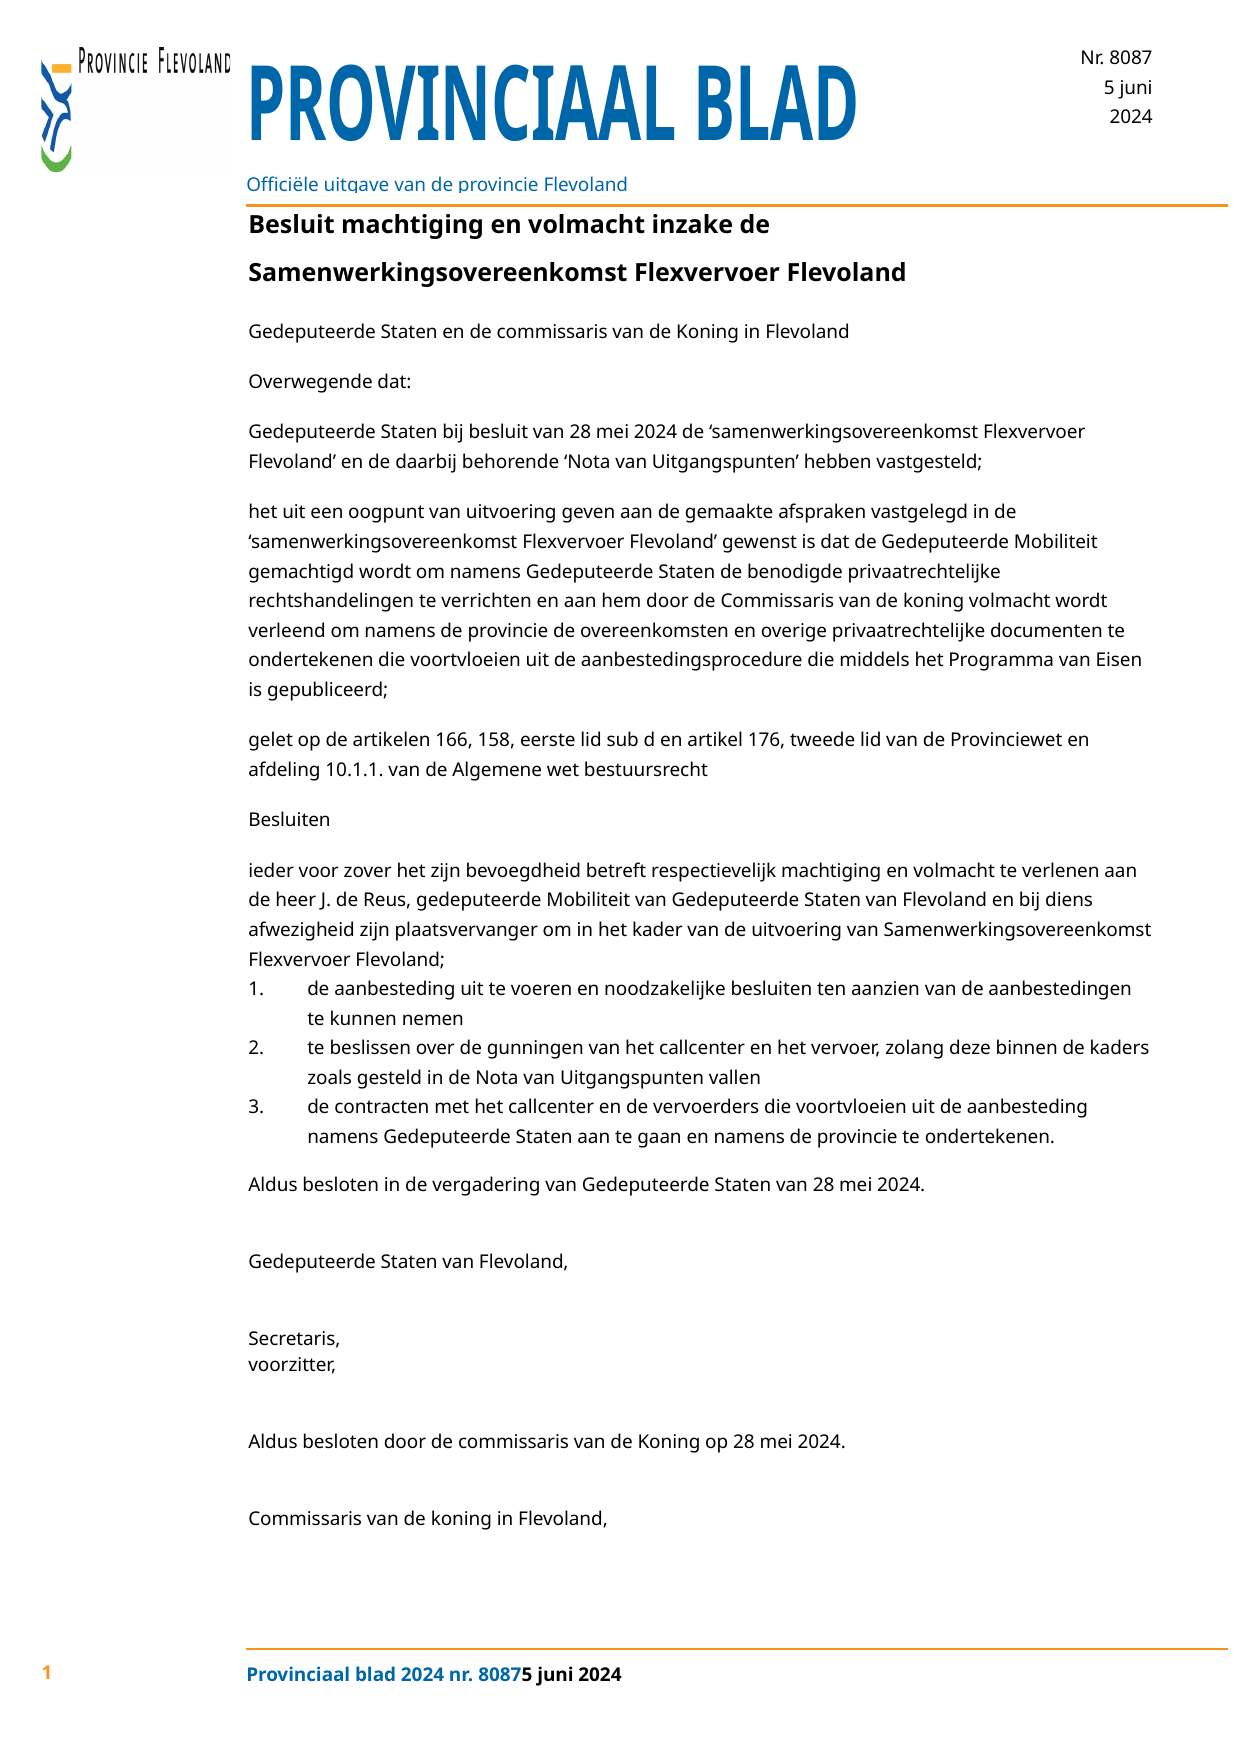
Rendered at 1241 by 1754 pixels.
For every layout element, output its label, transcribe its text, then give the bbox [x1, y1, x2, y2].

list te beslissen over de gunningen van het callcenter en het vervoer, zolang deze binnen de kaders zoals gesteld in de Nota van Uitgangspunten vallen [248, 1034, 1152, 1090]
text ieder voor zover het zijn bevoegdheid betreft respectievelijk machtiging en volmacht te verlenen aan de heer J. de Reus, gedeputeerde Mobiliteit van Gedeputeerde Staten van Flevoland en bij diens afwezigheid zijn plaatsvervanger om in het kader van de uitvoering van Samenwerkingsovereenkomst Flexvervoer Flevoland; [248, 857, 1152, 972]
text Gedeputeerde Staten van Flevoland, [248, 1248, 1152, 1274]
text voorzitter, [248, 1351, 1152, 1377]
text Secretaris, [248, 1326, 1152, 1351]
picture [41, 47, 231, 172]
text Aldus besloten door de commissaris van de Koning op 28 mei 2024. [248, 1428, 1152, 1454]
text Gedeputeerde Staten bij besluit van 28 mei 2024 de ‘samenwerkingsovereenkomst Flexvervoer Flevoland’ en de daarbij behorende ‘Nota van Uitgangspunten’ hebben vastgesteld; [248, 419, 1152, 474]
list de aanbesteding uit te voeren en noodzakelijke besluiten ten aanzien van de aanbestedingen te kunnen nemen [248, 975, 1152, 1031]
text Besluiten [248, 807, 1152, 832]
list de contracten met het callcenter en de vervoerders die voortvloeien uit de aanbesteding namens Gedeputeerde Staten aan te gaan en namens de provincie te ondertekenen. [248, 1094, 1152, 1149]
text Commissaris van de koning in Flevoland, [248, 1506, 1152, 1531]
text Gedeputeerde Staten en de commissaris van de Koning in Flevoland [248, 318, 1152, 344]
text Besluit machtiging en volmacht inzake de Samenwerkingsovereenkomst Flexvervoer Flevoland [248, 207, 1152, 288]
text Overwegende dat: [248, 368, 1152, 394]
text Aldus besloten in de vergadering van Gedeputeerde Staten van 28 mei 2024. [248, 1171, 1152, 1197]
text gelet op de artikelen 166, 158, eerste lid sub d en artikel 176, tweede lid van de Provinciewet en afdeling 10.1.1. van de Algemene wet bestuursrecht [248, 727, 1152, 782]
text het uit een oogpunt van uitvoering geven aan de gemaakte afspraken vastgelegd in de ‘samenwerkingsovereenkomst Flexvervoer Flevoland’ gewenst is dat de Gedeputeerde Mobiliteit gemachtigd wordt om namens Gedeputeerde Staten de benodigde privaatrechtelijke rechtshandelingen te verrichten en aan hem door de Commissaris van de koning volmacht wordt verleend om namens de provincie de overeenkomsten en overige privaatrechtelijke documenten te ondertekenen die voortvloeien uit de aanbestedingsprocedure die middels het Programma van Eisen is gepubliceerd; [248, 499, 1152, 702]
